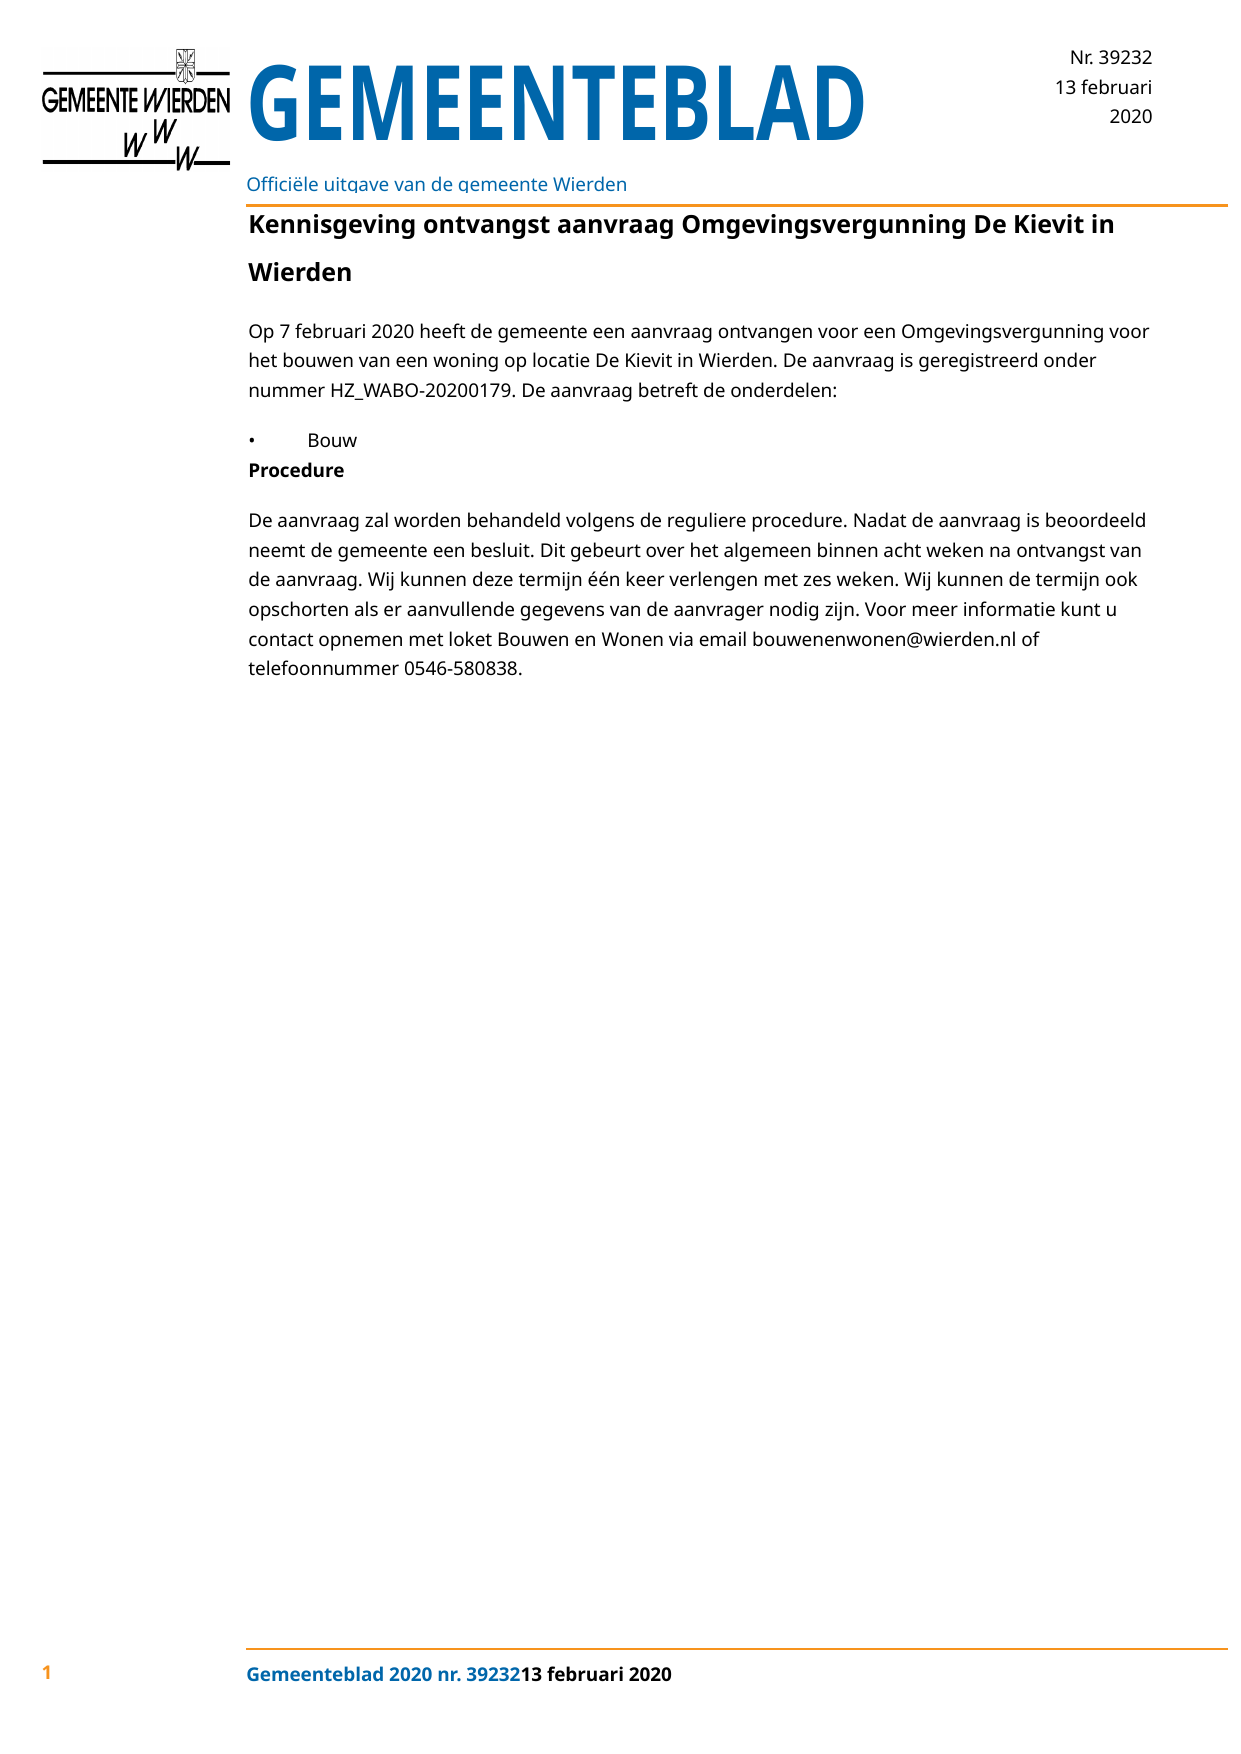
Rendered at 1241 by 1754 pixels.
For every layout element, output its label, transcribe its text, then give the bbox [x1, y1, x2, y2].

text De aanvraag zal worden behandeld volgens de reguliere procedure. Nadat de aanvraag is beoordeeld neemt de gemeente een besluit. Dit gebeurt over het algemeen binnen acht weken na ontvangst van de aanvraag. Wij kunnen deze termijn één keer verlengen met zes weken. Wij kunnen de termijn ook opschorten als er aanvullende gegevens van de aanvrager nodig zijn. Voor meer informatie kunt u contact opnemen met loket Bouwen en Wonen via email bouwenenwonen@wierden.nl of telefoonnummer 0546-580838. [248, 507, 1152, 681]
text Kennisgeving ontvangst aanvraag Omgevingsvergunning De Kievit in Wierden [248, 207, 1152, 288]
text Op 7 februari 2020 heeft de gemeente een aanvraag ontvangen voor een Omgevingsvergunning voor het bouwen van een woning op locatie De Kievit in Wierden. De aanvraag is geregistreerd onder nummer HZ_WABO-20200179. De aanvraag betreft de onderdelen: [248, 318, 1152, 403]
text Procedure [248, 457, 1152, 483]
picture [41, 47, 231, 172]
list Bouw [248, 427, 1152, 453]
